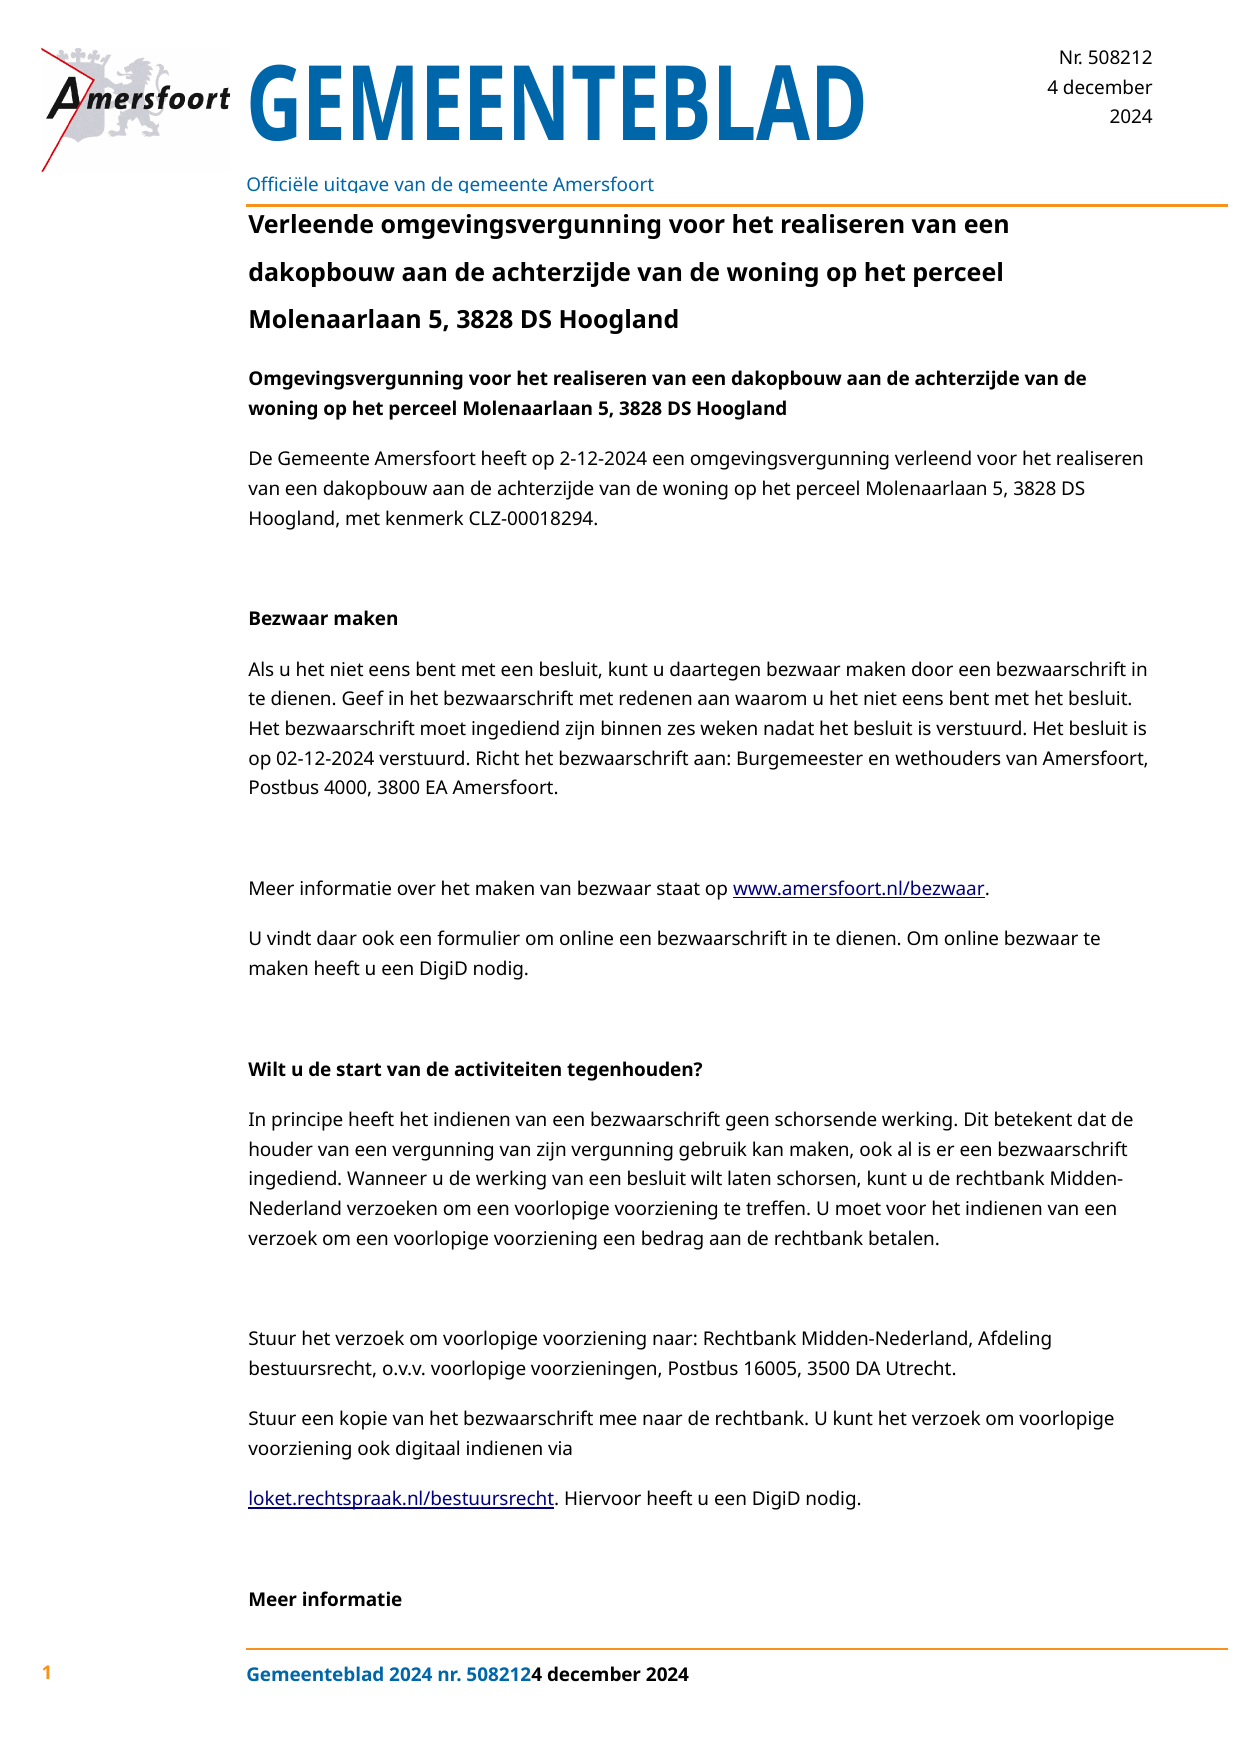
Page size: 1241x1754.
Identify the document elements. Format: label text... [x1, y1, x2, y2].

text Meer informatie [248, 1586, 1152, 1612]
text Stuur een kopie van het bezwaarschrift mee naar de rechtbank. U kunt het verzoek om voorlopige voorziening ook digitaal indienen via [248, 1406, 1152, 1461]
text Meer informatie over het maken van bezwaar staat op www.amersfoort.nl/bezwaar. [248, 875, 1152, 901]
text Als u het niet eens bent met een besluit, kunt u daartegen bezwaar maken door een bezwaarschrift in te dienen. Geef in het bezwaarschrift met redenen aan waarom u het niet eens bent met het besluit. Het bezwaarschrift moet ingediend zijn binnen zes weken nadat het besluit is verstuurd. Het besluit is op 02-12-2024 verstuurd. Richt het bezwaarschrift aan: Burgemeester en wethouders van Amersfoort, Postbus 4000, 3800 EA Amersfoort. [248, 656, 1152, 800]
text Wilt u de start van de activiteiten tegenhouden? [248, 1056, 1152, 1082]
text loket.rechtspraak.nl/bestuursrecht. Hiervoor heeft u een DigiD nodig. [248, 1486, 1152, 1511]
text Bezwaar maken [248, 606, 1152, 631]
text De Gemeente Amersfoort heeft op 2-12-2024 een omgevingsvergunning verleend voor het realiseren van een dakopbouw aan de achterzijde van de woning op het perceel Molenaarlaan 5, 3828 DS Hoogland, met kenmerk CLZ-00018294. [248, 446, 1152, 530]
text U vindt daar ook een formulier om online een bezwaarschrift in te dienen. Om online bezwaar te maken heeft u een DigiD nodig. [248, 926, 1152, 981]
text In principe heeft het indienen van een bezwaarschrift geen schorsende werking. Dit betekent dat de houder van een vergunning van zijn vergunning gebruik kan maken, ook al is er een bezwaarschrift ingediend. Wanneer u de werking van een besluit wilt laten schorsen, kunt u de rechtbank Midden-Nederland verzoeken om een voorlopige voorziening te treffen. U moet voor het indienen van een verzoek om een voorlopige voorziening een bedrag aan de rechtbank betalen. [248, 1106, 1152, 1250]
picture [41, 47, 231, 172]
text Verleende omgevingsvergunning voor het realiseren van een dakopbouw aan de achterzijde van de woning op het perceel Molenaarlaan 5, 3828 DS Hoogland [248, 207, 1152, 336]
text Stuur het verzoek om voorlopige voorziening naar: Rechtbank Midden-Nederland, Afdeling bestuursrecht, o.v.v. voorlopige voorzieningen, Postbus 16005, 3500 DA Utrecht. [248, 1326, 1152, 1381]
text Omgevingsvergunning voor het realiseren van een dakopbouw aan de achterzijde van de woning op het perceel Molenaarlaan 5, 3828 DS Hoogland [248, 366, 1152, 421]
